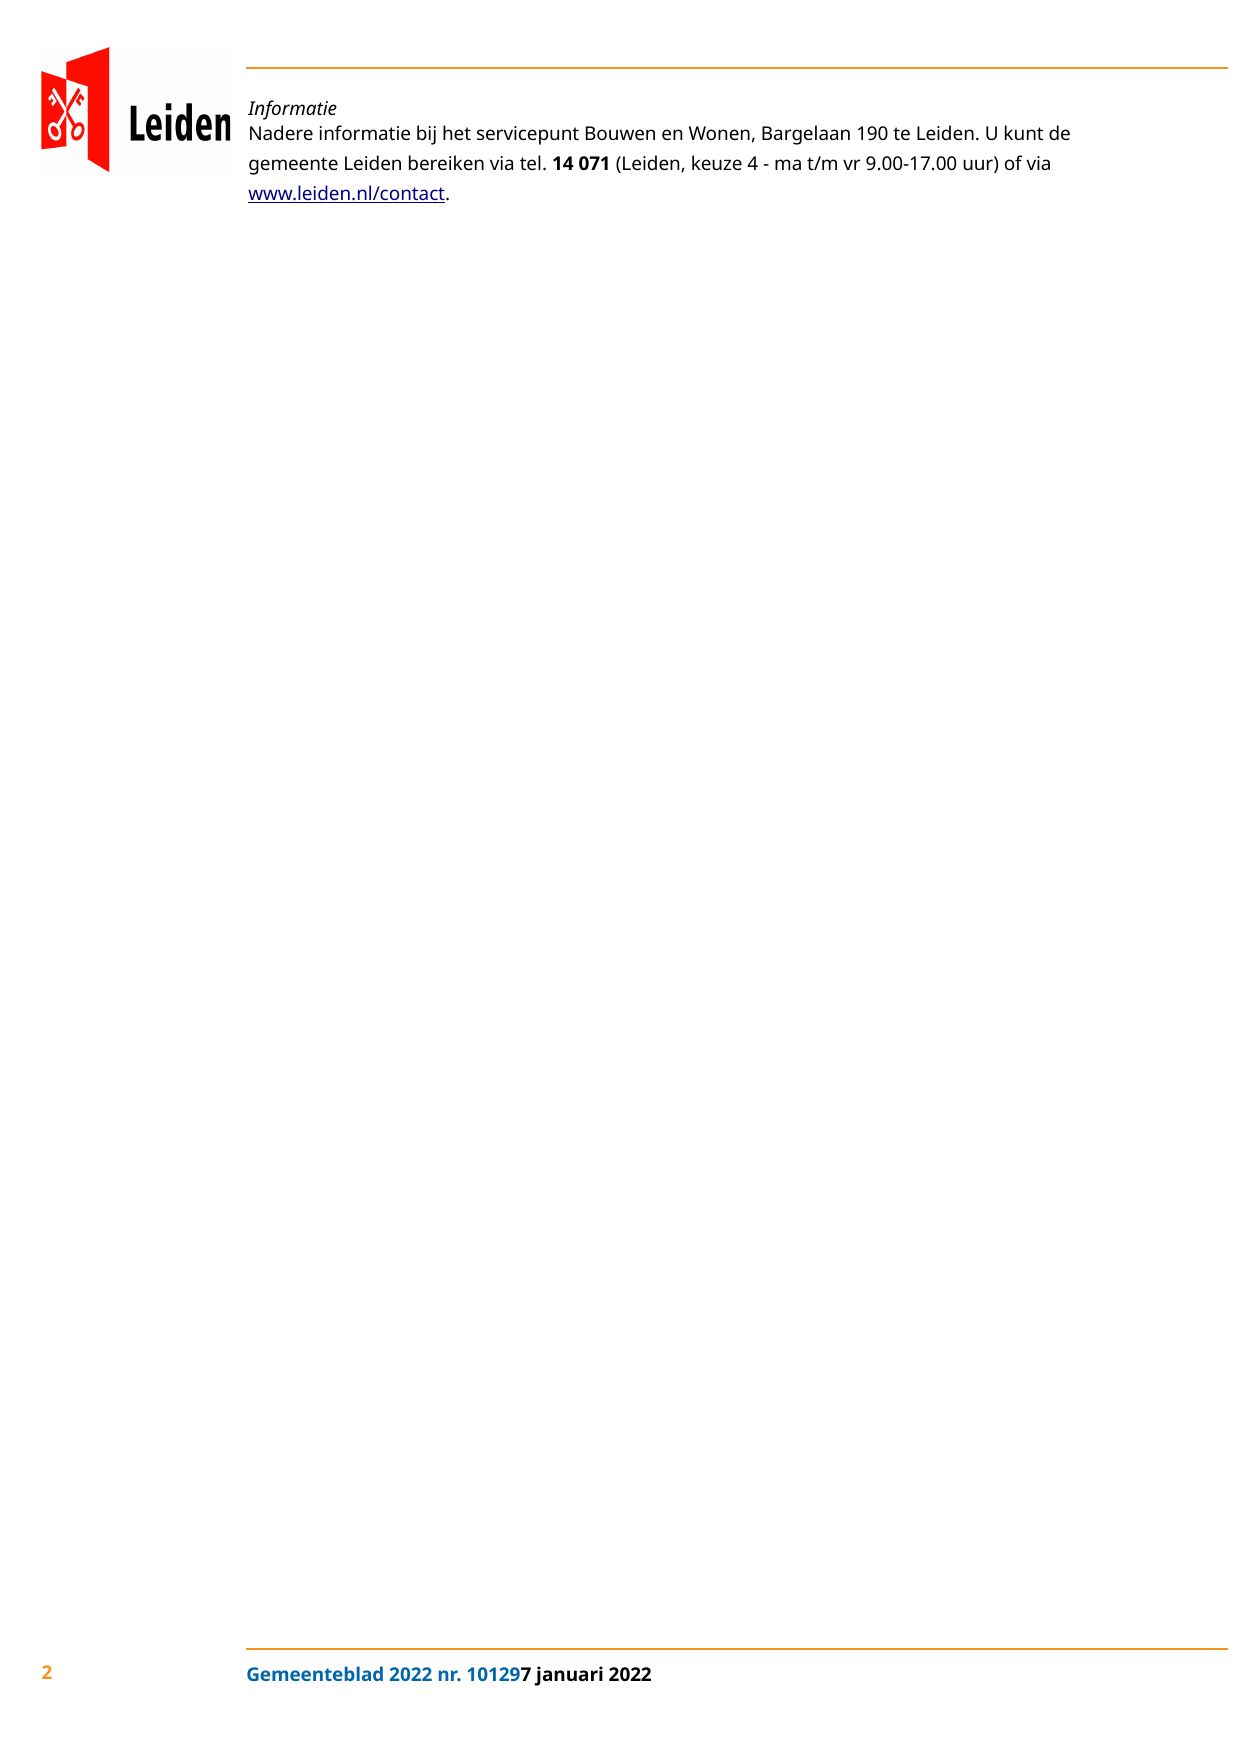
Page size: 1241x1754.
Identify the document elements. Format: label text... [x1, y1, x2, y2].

text Nadere informatie bij het servicepunt Bouwen en Wonen, Bargelaan 190 te Leiden. U kunt de gemeente Leiden bereiken via tel. 14 071 (Leiden, keuze 4 - ma t/m vr 9.00-17.00 uur) of via www.leiden.nl/contact. [248, 121, 1152, 205]
picture [41, 47, 231, 172]
text Informatie [248, 95, 1152, 121]
